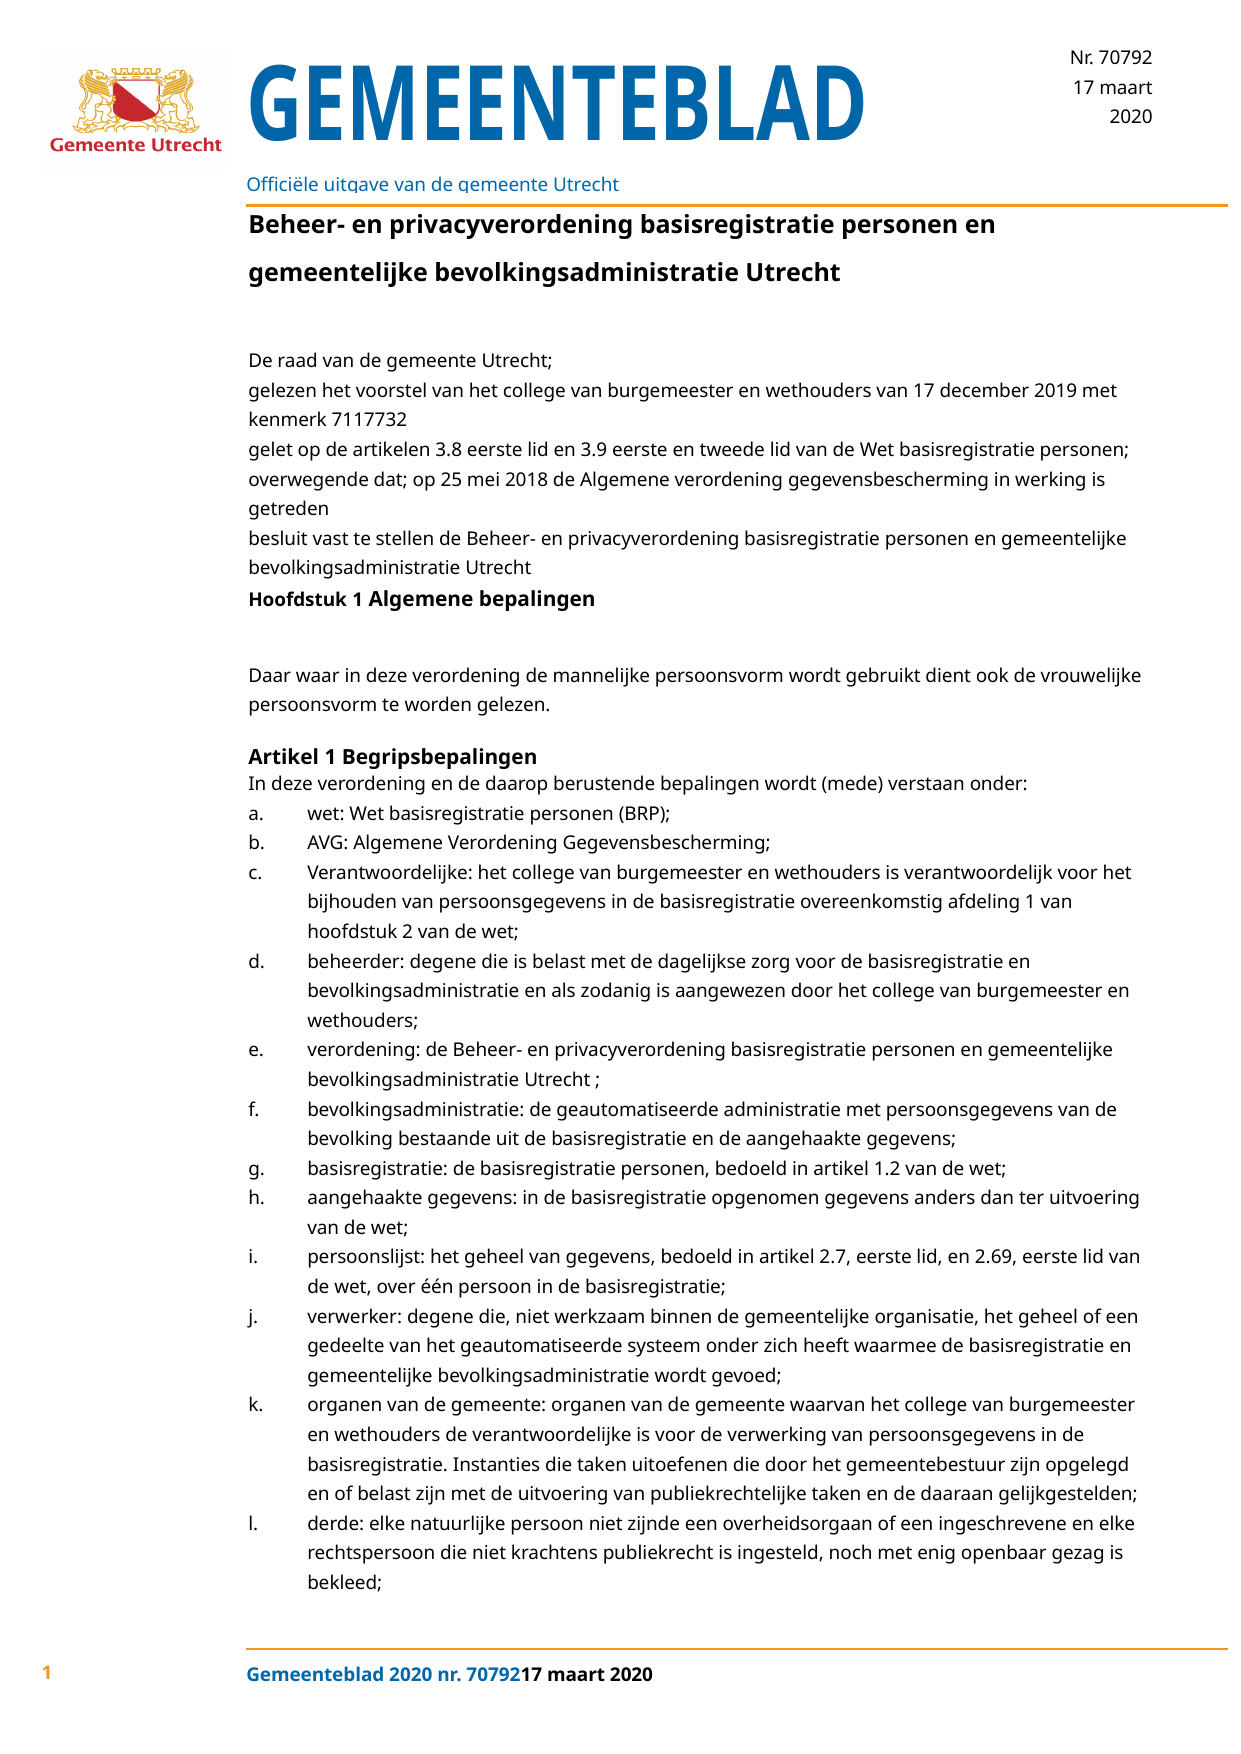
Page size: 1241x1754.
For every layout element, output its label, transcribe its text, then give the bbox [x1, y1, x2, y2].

text Hoofdstuk 1 Algemene bepalingen [248, 584, 1152, 613]
text besluit vast te stellen de Beheer- en privacyverordening basisregistratie personen en gemeentelijke bevolkingsadministratie Utrecht [248, 525, 1152, 580]
text Beheer- en privacyverordening basisregistratie personen en gemeentelijke bevolkingsadministratie Utrecht [248, 207, 1152, 288]
list persoonslijst: het geheel van gegevens, bedoeld in artikel 2.7, eerste lid, en 2.69, eerste lid van de wet, over één persoon in de basisregistratie; [248, 1244, 1152, 1299]
list verordening: de Beheer- en privacyverordening basisregistratie personen en gemeentelijke bevolkingsadministratie Utrecht ; [248, 1037, 1152, 1092]
text gelet op de artikelen 3.8 eerste lid en 3.9 eerste en tweede lid van de Wet basisregistratie personen; [248, 436, 1152, 462]
list organen van de gemeente: organen van de gemeente waarvan het college van burgemeester en wethouders de verantwoordelijke is voor de verwerking van persoonsgegevens in de basisregistratie. Instanties die taken uitoefenen die door het gemeentebestuur zijn opgelegd en of belast zijn met de uitvoering van publiekrechtelijke taken en de daaraan gelijkgestelden; [248, 1392, 1152, 1506]
list derde: elke natuurlijke persoon niet zijnde een overheidsorgaan of een ingeschrevene en elke rechtspersoon die niet krachtens publiekrecht is ingesteld, noch met enig openbaar gezag is bekleed; [248, 1510, 1152, 1595]
text overwegende dat; op 25 mei 2018 de Algemene verordening gegevensbescherming in werking is getreden [248, 466, 1152, 521]
text In deze verordening en de daarop berustende bepalingen wordt (mede) verstaan onder: [248, 770, 1152, 796]
list verwerker: degene die, niet werkzaam binnen de gemeentelijke organisatie, het geheel of een gedeelte van het geautomatiseerde systeem onder zich heeft waarmee de basisregistratie en gemeentelijke bevolkingsadministratie wordt gevoed; [248, 1303, 1152, 1388]
text gelezen het voorstel van het college van burgemeester en wethouders van 17 december 2019 met kenmerk 7117732 [248, 377, 1152, 432]
text Daar waar in deze verordening de mannelijke persoonsvorm wordt gebruikt dient ook de vrouwelijke persoonsvorm te worden gelezen. [248, 662, 1152, 717]
picture [41, 47, 231, 172]
list beheerder: degene die is belast met de dagelijkse zorg voor de basisregistratie en bevolkingsadministratie en als zodanig is aangewezen door het college van burgemeester en wethouders; [248, 948, 1152, 1033]
list basisregistratie: de basisregistratie personen, bedoeld in artikel 1.2 van de wet; [248, 1155, 1152, 1181]
list aangehaakte gegevens: in de basisregistratie opgenomen gegevens anders dan ter uitvoering van de wet; [248, 1184, 1152, 1240]
text De raad van de gemeente Utrecht; [248, 347, 1152, 373]
text Artikel 1 Begripsbepalingen [248, 742, 1152, 770]
list bevolkingsadministratie: de geautomatiseerde administratie met persoonsgegevens van de bevolking bestaande uit de basisregistratie en de aangehaakte gegevens; [248, 1096, 1152, 1151]
list AVG: Algemene Verordening Gegevensbescherming; [248, 829, 1152, 855]
list wet: Wet basisregistratie personen (BRP); [248, 800, 1152, 826]
list Verantwoordelijke: het college van burgemeester en wethouders is verantwoordelijk voor het bijhouden van persoonsgegevens in de basisregistratie overeenkomstig afdeling 1 van hoofdstuk 2 van de wet; [248, 859, 1152, 944]
